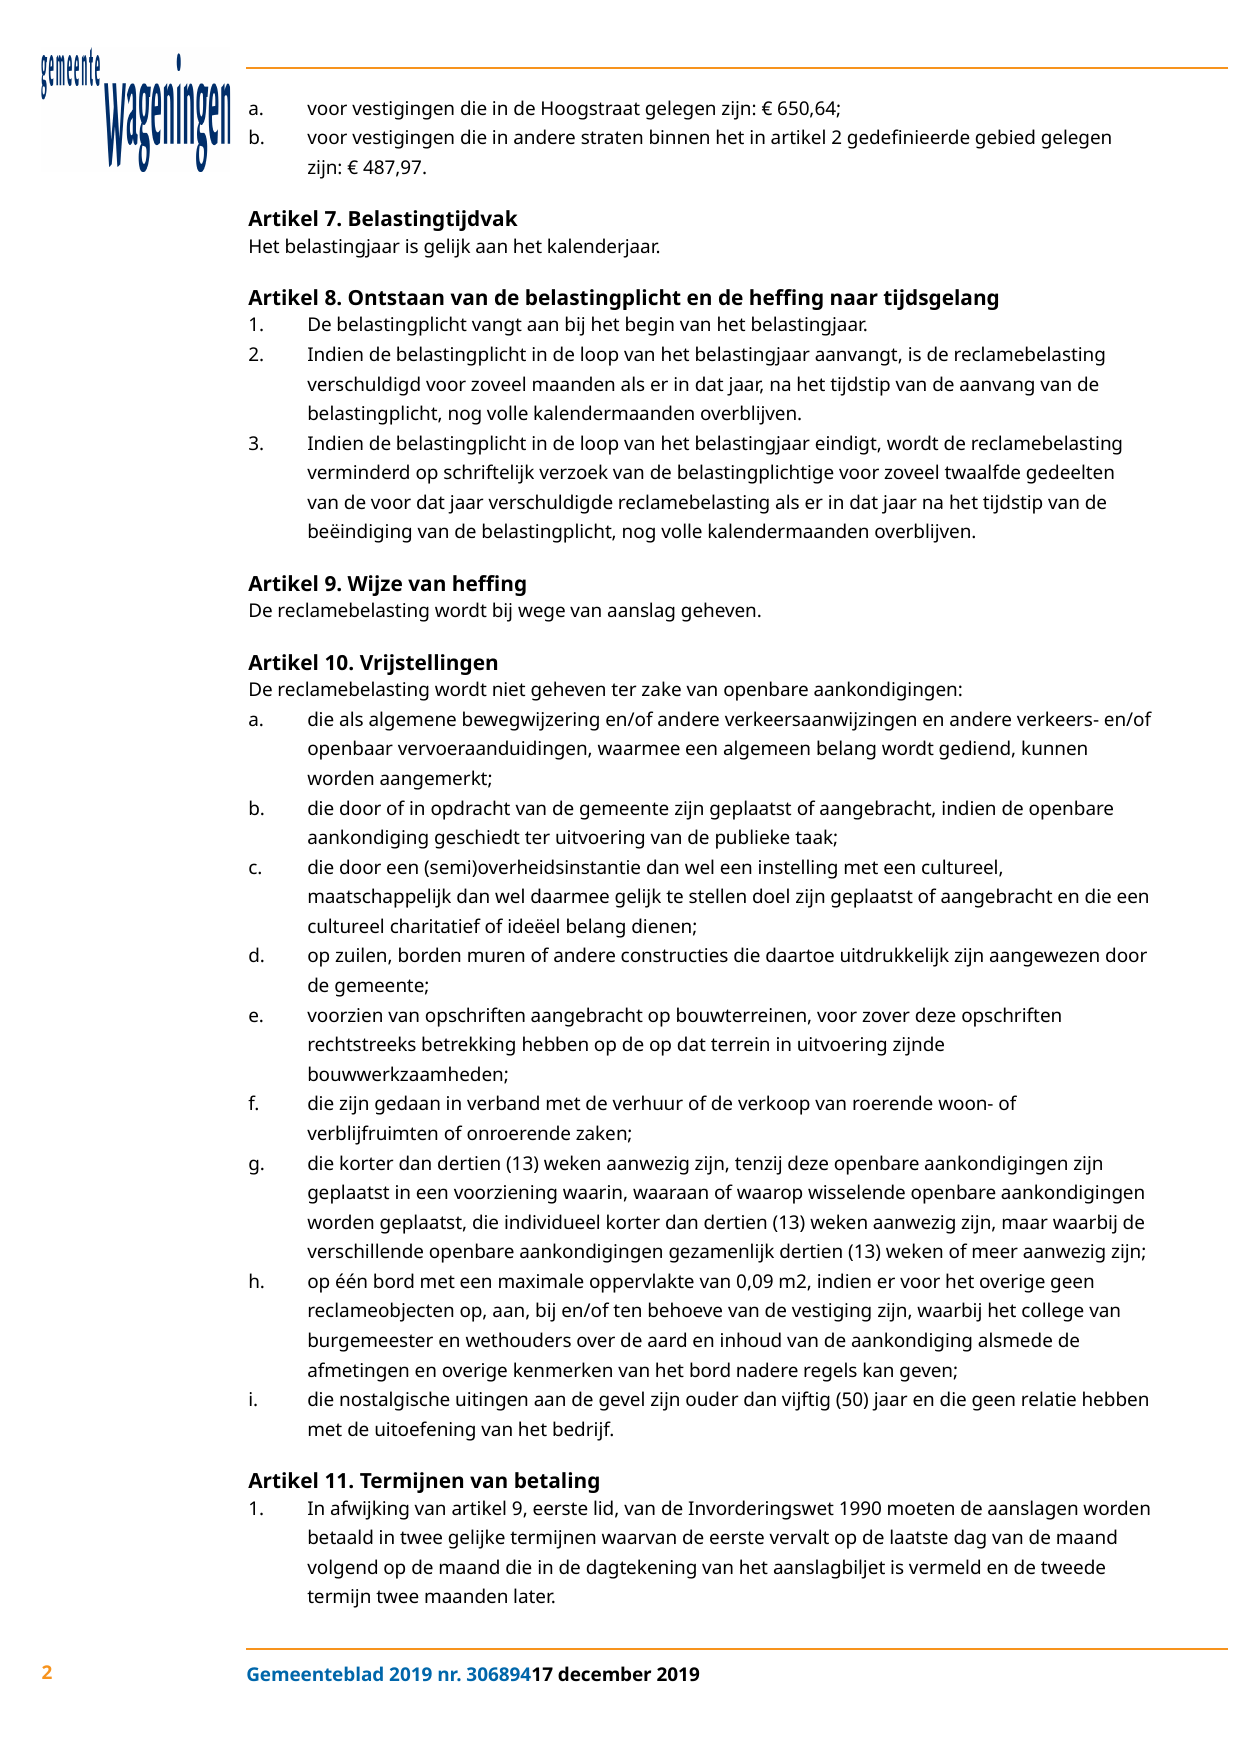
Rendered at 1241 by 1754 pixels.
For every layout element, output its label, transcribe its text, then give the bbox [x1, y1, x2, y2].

list Indien de belastingplicht in de loop van het belastingjaar aanvangt, is de reclamebelasting verschuldigd voor zoveel maanden als er in dat jaar, na het tijdstip van de aanvang van de belastingplicht, nog volle kalendermaanden overblijven. [248, 341, 1152, 426]
text Artikel 8. Ontstaan van de belastingplicht en de heffing naar tijdsgelang [248, 283, 1152, 312]
text De reclamebelasting wordt niet geheven ter zake van openbare aankondigingen: [248, 676, 1152, 702]
text Artikel 10. Vrijstellingen [248, 648, 1152, 676]
list op één bord met een maximale oppervlakte van 0,09 m2, indien er voor het overige geen reclameobjecten op, aan, bij en/of ten behoeve van de vestiging zijn, waarbij het college van burgemeester en wethouders over de aard en inhoud van de aankondiging alsmede de afmetingen en overige kenmerken van het bord nadere regels kan geven; [248, 1268, 1152, 1383]
list die nostalgische uitingen aan de gevel zijn ouder dan vijftig (50) jaar en die geen relatie hebben met de uitoefening van het bedrijf. [248, 1386, 1152, 1442]
list voor vestigingen die in andere straten binnen het in artikel 2 gedefinieerde gebied gelegen zijn: € 487,97. [248, 124, 1152, 180]
list die zijn gedaan in verband met de verhuur of de verkoop van roerende woon- of verblijfruimten of onroerende zaken; [248, 1091, 1152, 1146]
text De reclamebelasting wordt bij wege van aanslag geheven. [248, 598, 1152, 623]
list Indien de belastingplicht in de loop van het belastingjaar eindigt, wordt de reclamebelasting verminderd op schriftelijk verzoek van de belastingplichtige voor zoveel twaalfde gedeelten van de voor dat jaar verschuldigde reclamebelasting als er in dat jaar na het tijdstip van de beëindiging van de belastingplicht, nog volle kalendermaanden overblijven. [248, 430, 1152, 544]
list De belastingplicht vangt aan bij het begin van het belastingjaar. [248, 312, 1152, 337]
list voor vestigingen die in de Hoogstraat gelegen zijn: € 650,64; [248, 95, 1152, 121]
list die door een (semi)overheidsinstantie dan wel een instelling met een cultureel, maatschappelijk dan wel daarmee gelijk te stellen doel zijn geplaatst of aangebracht en die een cultureel charitatief of ideëel belang dienen; [248, 854, 1152, 939]
list die korter dan dertien (13) weken aanwezig zijn, tenzij deze openbare aankondigingen zijn geplaatst in een voorziening waarin, waaraan of waarop wisselende openbare aankondigingen worden geplaatst, die individueel korter dan dertien (13) weken aanwezig zijn, maar waarbij de verschillende openbare aankondigingen gezamenlijk dertien (13) weken of meer aanwezig zijn; [248, 1150, 1152, 1264]
list die als algemene bewegwijzering en/of andere verkeersaanwijzingen en andere verkeers- en/of openbaar vervoeraanduidingen, waarmee een algemeen belang wordt gediend, kunnen worden aangemerkt; [248, 706, 1152, 791]
picture [41, 47, 231, 172]
text Artikel 11. Termijnen van betaling [248, 1466, 1152, 1495]
list die door of in opdracht van de gemeente zijn geplaatst of aangebracht, indien de openbare aankondiging geschiedt ter uitvoering van de publieke taak; [248, 795, 1152, 850]
list In afwijking van artikel 9, eerste lid, van de Invorderingswet 1990 moeten de aanslagen worden betaald in twee gelijke termijnen waarvan de eerste vervalt op de laatste dag van de maand volgend op de maand die in de dagtekening van het aanslagbiljet is vermeld en de tweede termijn twee maanden later. [248, 1495, 1152, 1609]
text Het belastingjaar is gelijk aan het kalenderjaar. [248, 233, 1152, 258]
list op zuilen, borden muren of andere constructies die daartoe uitdrukkelijk zijn aangewezen door de gemeente; [248, 943, 1152, 998]
text Artikel 9. Wijze van heffing [248, 569, 1152, 598]
text Artikel 7. Belastingtijdvak [248, 204, 1152, 233]
list voorzien van opschriften aangebracht op bouwterreinen, voor zover deze opschriften rechtstreeks betrekking hebben op de op dat terrein in uitvoering zijnde bouwwerkzaamheden; [248, 1002, 1152, 1087]
